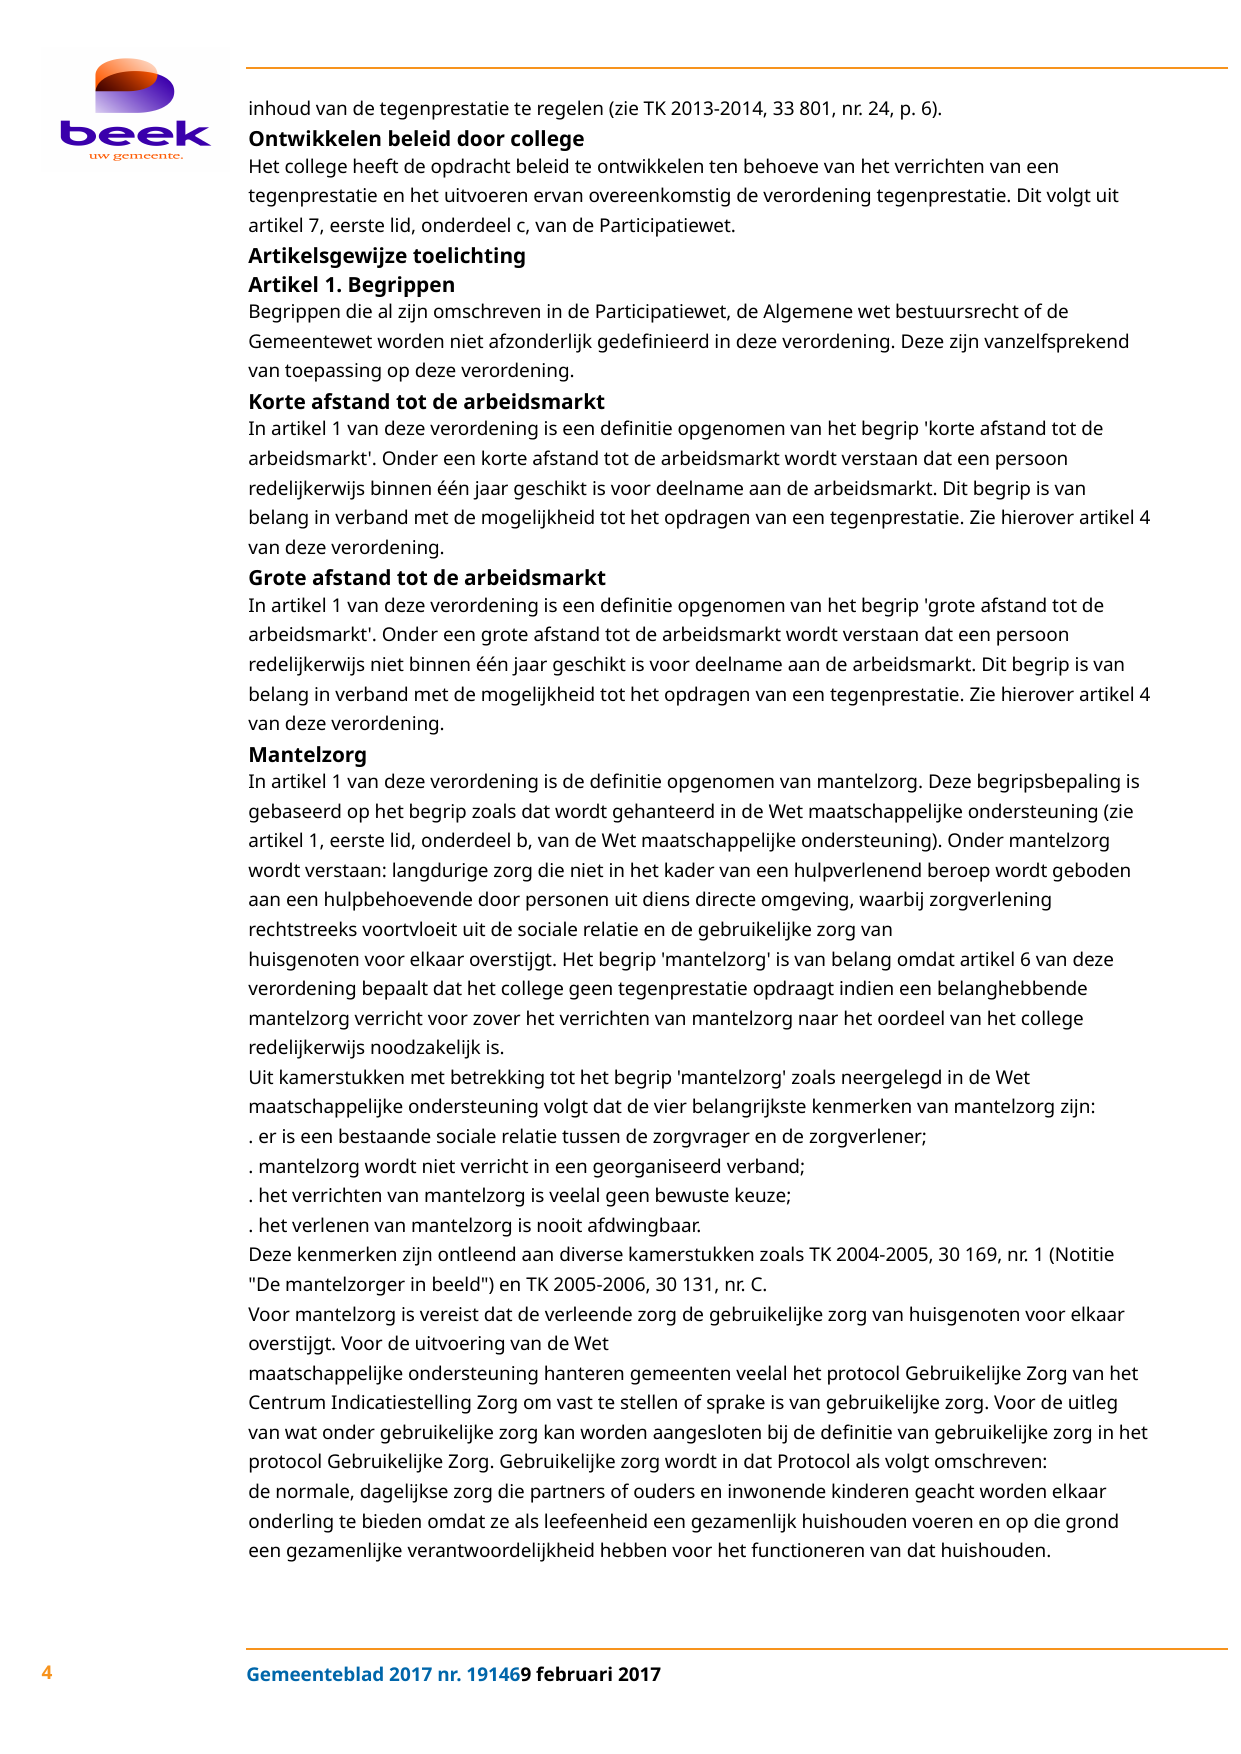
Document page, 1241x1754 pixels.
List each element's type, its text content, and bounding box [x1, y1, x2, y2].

text inhoud van de tegenprestatie te regelen (zie TK 2013-2014, 33 801, nr. 24, p. 6). [248, 95, 1152, 121]
text Deze kenmerken zijn ontleend aan diverse kamerstukken zoals TK 2004-2005, 30 169, nr. 1 (Notitie "De mantelzorger in beeld") en TK 2005-2006, 30 131, nr. C. [248, 1242, 1152, 1297]
picture [41, 47, 231, 172]
text Uit kamerstukken met betrekking tot het begrip 'mantelzorg' zoals neergelegd in de Wet maatschappelijke ondersteuning volgt dat de vier belangrijkste kenmerken van mantelzorg zijn: [248, 1064, 1152, 1119]
text Artikel 1. Begrippen [248, 270, 1152, 298]
text huisgenoten voor elkaar overstijgt. Het begrip 'mantelzorg' is van belang omdat artikel 6 van deze verordening bepaalt dat het college geen tegenprestatie opdraagt indien een belanghebbende mantelzorg verricht voor zover het verrichten van mantelzorg naar het oordeel van het college redelijkerwijs noodzakelijk is. [248, 946, 1152, 1060]
text Voor mantelzorg is vereist dat de verleende zorg de gebruikelijke zorg van huisgenoten voor elkaar overstijgt. Voor de uitvoering van de Wet [248, 1301, 1152, 1356]
text . er is een bestaande sociale relatie tussen de zorgvrager en de zorgverlener; [248, 1123, 1152, 1149]
text Mantelzorg [248, 740, 1152, 768]
text . het verlenen van mantelzorg is nooit afdwingbaar. [248, 1212, 1152, 1238]
text In artikel 1 van deze verordening is de definitie opgenomen van mantelzorg. Deze begripsbepaling is gebaseerd op het begrip zoals dat wordt gehanteerd in de Wet maatschappelijke ondersteuning (zie artikel 1, eerste lid, onderdeel b, van de Wet maatschappelijke ondersteuning). Onder mantelzorg wordt verstaan: langdurige zorg die niet in het kader van een hulpverlenend beroep wordt geboden aan een hulpbehoevende door personen uit diens directe omgeving, waarbij zorgverlening rechtstreeks voortvloeit uit de sociale relatie en de gebruikelijke zorg van [248, 768, 1152, 942]
text . mantelzorg wordt niet verricht in een georganiseerd verband; [248, 1153, 1152, 1179]
text Begrippen die al zijn omschreven in de Participatiewet, de Algemene wet bestuursrecht of de Gemeentewet worden niet afzonderlijk gedefinieerd in deze verordening. Deze zijn vanzelfsprekend van toepassing op deze verordening. [248, 298, 1152, 383]
text In artikel 1 van deze verordening is een definitie opgenomen van het begrip 'grote afstand tot de arbeidsmarkt'. Onder een grote afstand tot de arbeidsmarkt wordt verstaan dat een persoon redelijkerwijs niet binnen één jaar geschikt is voor deelname aan de arbeidsmarkt. Dit begrip is van belang in verband met de mogelijkheid tot het opdragen van een tegenprestatie. Zie hierover artikel 4 van deze verordening. [248, 592, 1152, 736]
text Het college heeft de opdracht beleid te ontwikkelen ten behoeve van het verrichten van een tegenprestatie en het uitvoeren ervan overeenkomstig de verordening tegenprestatie. Dit volgt uit artikel 7, eerste lid, onderdeel c, van de Participatiewet. [248, 153, 1152, 238]
text Artikelsgewijze toelichting [248, 242, 1152, 270]
text In artikel 1 van deze verordening is een definitie opgenomen van het begrip 'korte afstand tot de arbeidsmarkt'. Onder een korte afstand tot de arbeidsmarkt wordt verstaan dat een persoon redelijkerwijs binnen één jaar geschikt is voor deelname aan de arbeidsmarkt. Dit begrip is van belang in verband met de mogelijkheid tot het opdragen van een tegenprestatie. Zie hierover artikel 4 van deze verordening. [248, 416, 1152, 560]
text maatschappelijke ondersteuning hanteren gemeenten veelal het protocol Gebruikelijke Zorg van het Centrum Indicatiestelling Zorg om vast te stellen of sprake is van gebruikelijke zorg. Voor de uitleg van wat onder gebruikelijke zorg kan worden aangesloten bij de definitie van gebruikelijke zorg in het protocol Gebruikelijke Zorg. Gebruikelijke zorg wordt in dat Protocol als volgt omschreven: [248, 1360, 1152, 1474]
text . het verrichten van mantelzorg is veelal geen bewuste keuze; [248, 1182, 1152, 1208]
text Korte afstand tot de arbeidsmarkt [248, 387, 1152, 416]
text Grote afstand tot de arbeidsmarkt [248, 563, 1152, 592]
text Ontwikkelen beleid door college [248, 124, 1152, 153]
text de normale, dagelijkse zorg die partners of ouders en inwonende kinderen geacht worden elkaar onderling te bieden omdat ze als leefeenheid een gezamenlijk huishouden voeren en op die grond een gezamenlijke verantwoordelijkheid hebben voor het functioneren van dat huishouden. [248, 1478, 1152, 1563]
